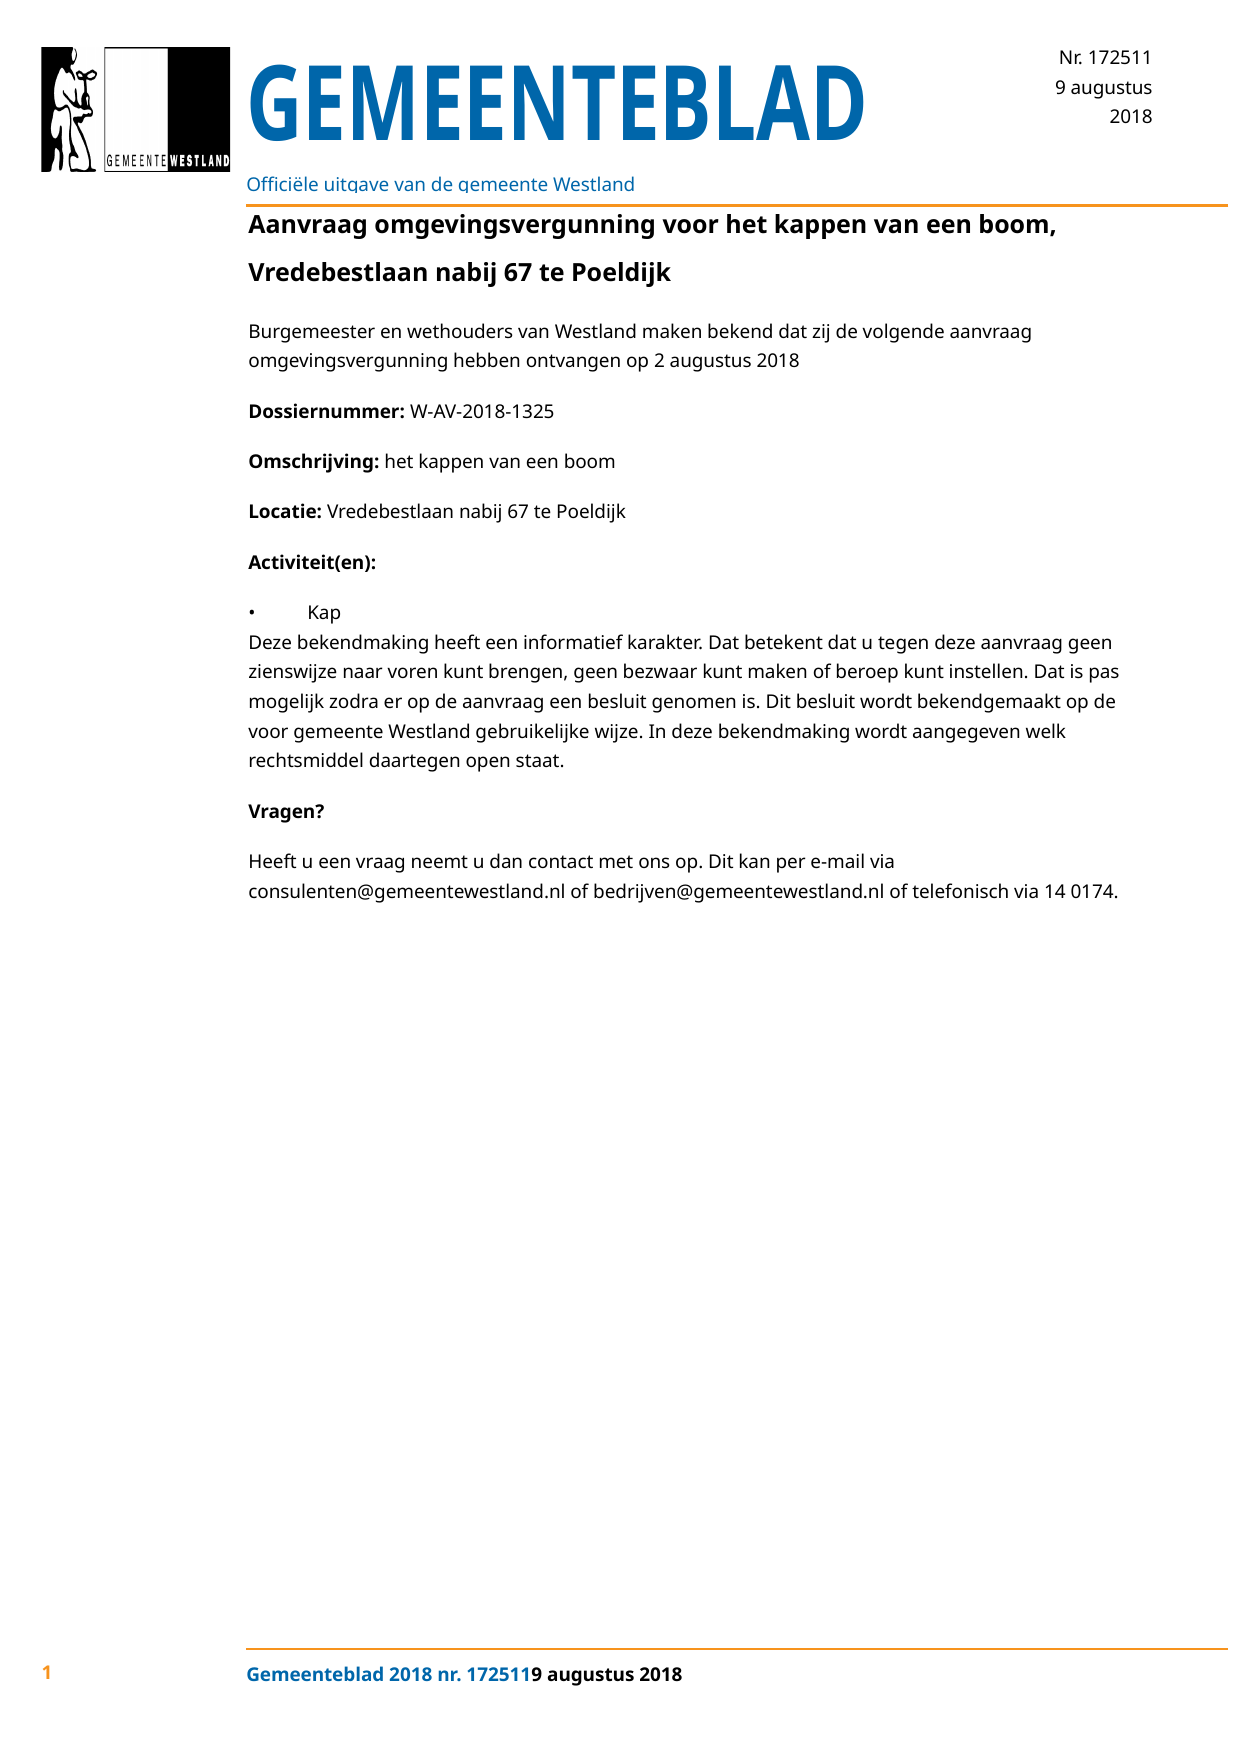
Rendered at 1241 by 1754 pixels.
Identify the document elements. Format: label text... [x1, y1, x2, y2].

text Deze bekendmaking heeft een informatief karakter. Dat betekent dat u tegen deze aanvraag geen zienswijze naar voren kunt brengen, geen bezwaar kunt maken of beroep kunt instellen. Dat is pas mogelijk zodra er op de aanvraag een besluit genomen is. Dit besluit wordt bekendgemaakt op de voor gemeente Westland gebruikelijke wijze. In deze bekendmaking wordt aangegeven welk rechtsmiddel daartegen open staat. [248, 629, 1152, 773]
text Activiteit(en): [248, 549, 1152, 575]
text Heeft u een vraag neemt u dan contact met ons op. Dit kan per e-mail via consulenten@gemeentewestland.nl of bedrijven@gemeentewestland.nl of telefonisch via 14 0174. [248, 848, 1152, 904]
text Omschrijving: het kappen van een boom [248, 448, 1152, 474]
text Dossiernummer: W-AV-2018-1325 [248, 398, 1152, 424]
text Locatie: Vredebestlaan nabij 67 te Poeldijk [248, 499, 1152, 524]
text Aanvraag omgevingsvergunning voor het kappen van een boom, Vredebestlaan nabij 67 te Poeldijk [248, 207, 1152, 288]
text Burgemeester en wethouders van Westland maken bekend dat zij de volgende aanvraag omgevingsvergunning hebben ontvangen op 2 augustus 2018 [248, 318, 1152, 373]
picture [41, 47, 231, 172]
text Vragen? [248, 798, 1152, 824]
list Kap [248, 599, 1152, 625]
